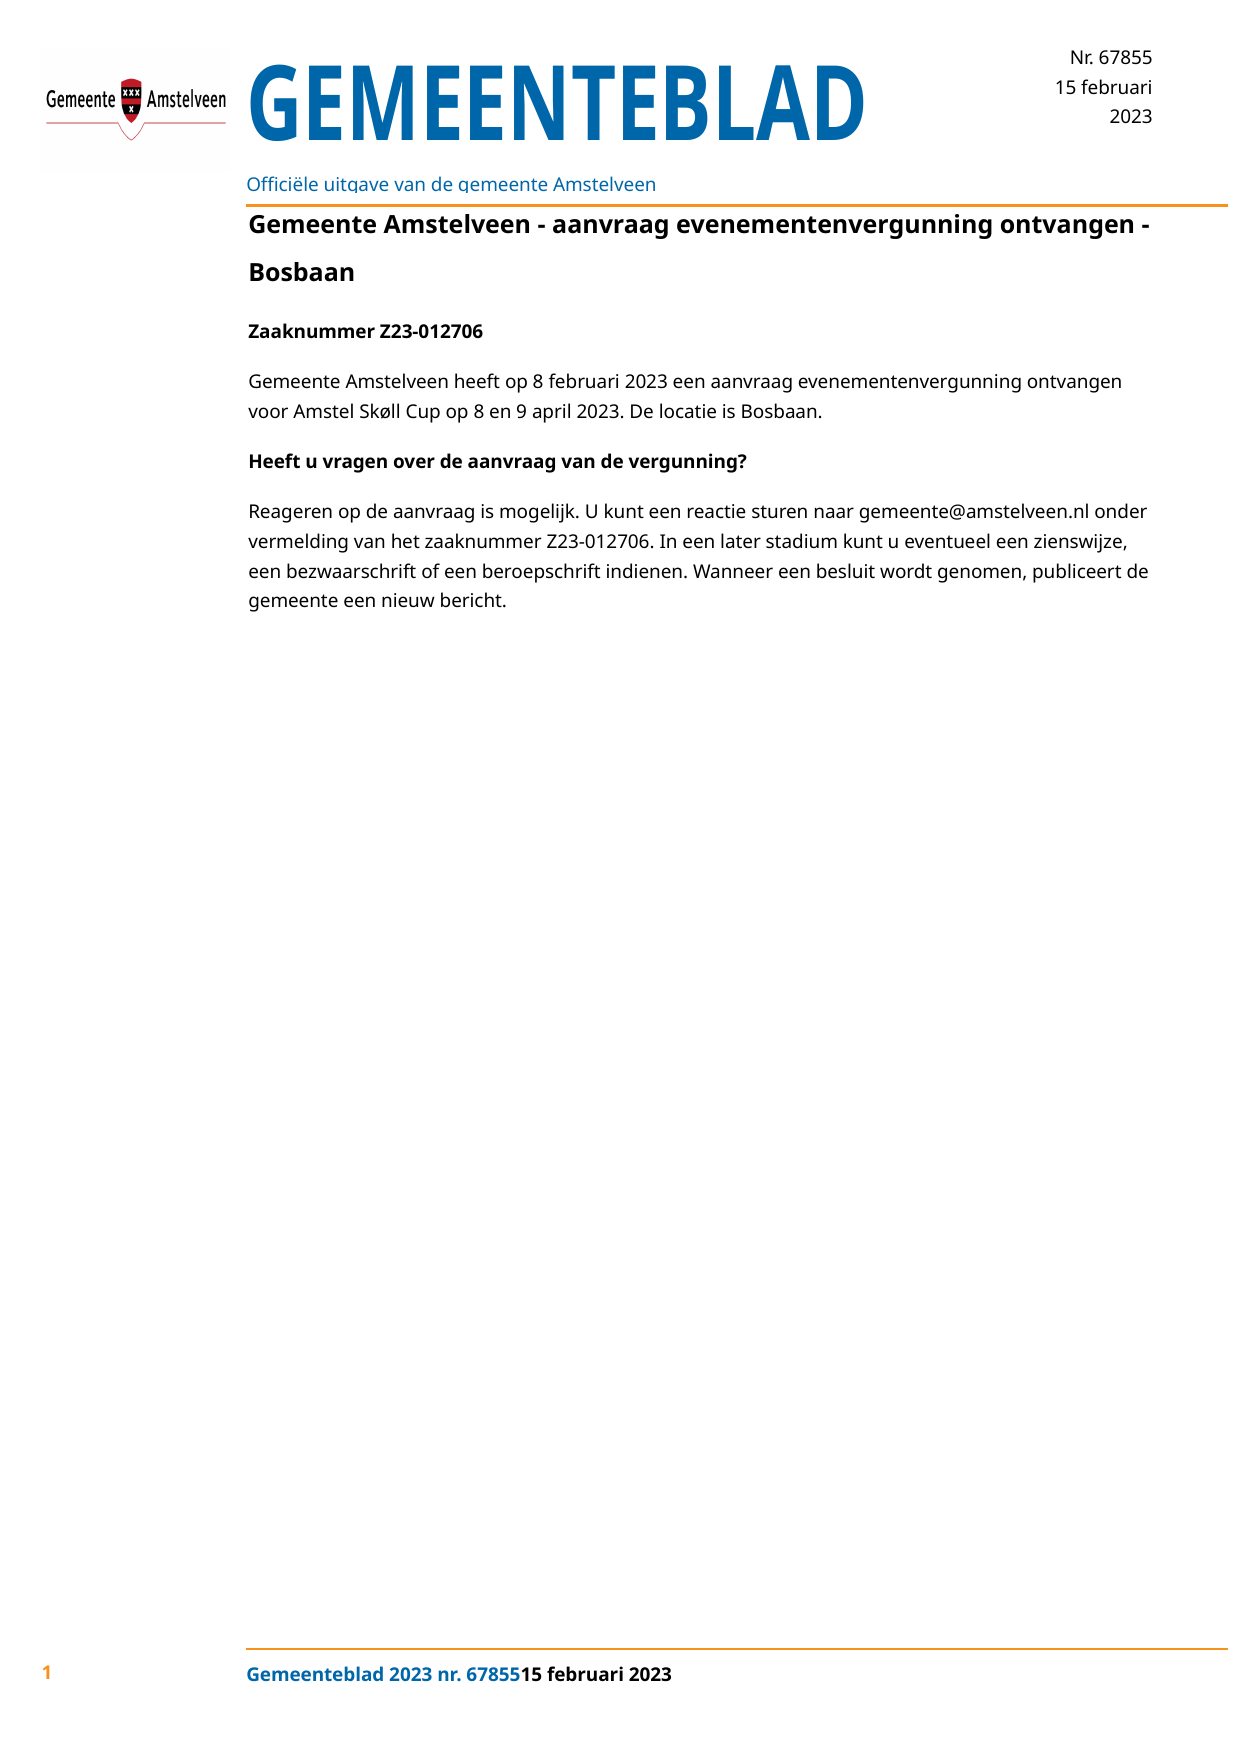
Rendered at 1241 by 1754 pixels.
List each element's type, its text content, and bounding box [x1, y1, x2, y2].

text Zaaknummer Z23-012706 [248, 318, 1152, 344]
text Gemeente Amstelveen - aanvraag evenementenvergunning ontvangen - Bosbaan [248, 207, 1152, 288]
picture [41, 47, 231, 172]
text Heeft u vragen over de aanvraag van de vergunning? [248, 448, 1152, 474]
text Reageren op de aanvraag is mogelijk. U kunt een reactie sturen naar gemeente@amstelveen.nl onder vermelding van het zaaknummer Z23-012706. In een later stadium kunt u eventueel een zienswijze, een bezwaarschrift of een beroepschrift indienen. Wanneer een besluit wordt genomen, publiceert de gemeente een nieuw bericht. [248, 499, 1152, 613]
text Gemeente Amstelveen heeft op 8 februari 2023 een aanvraag evenementenvergunning ontvangen voor Amstel Skøll Cup op 8 en 9 april 2023. De locatie is Bosbaan. [248, 368, 1152, 424]
